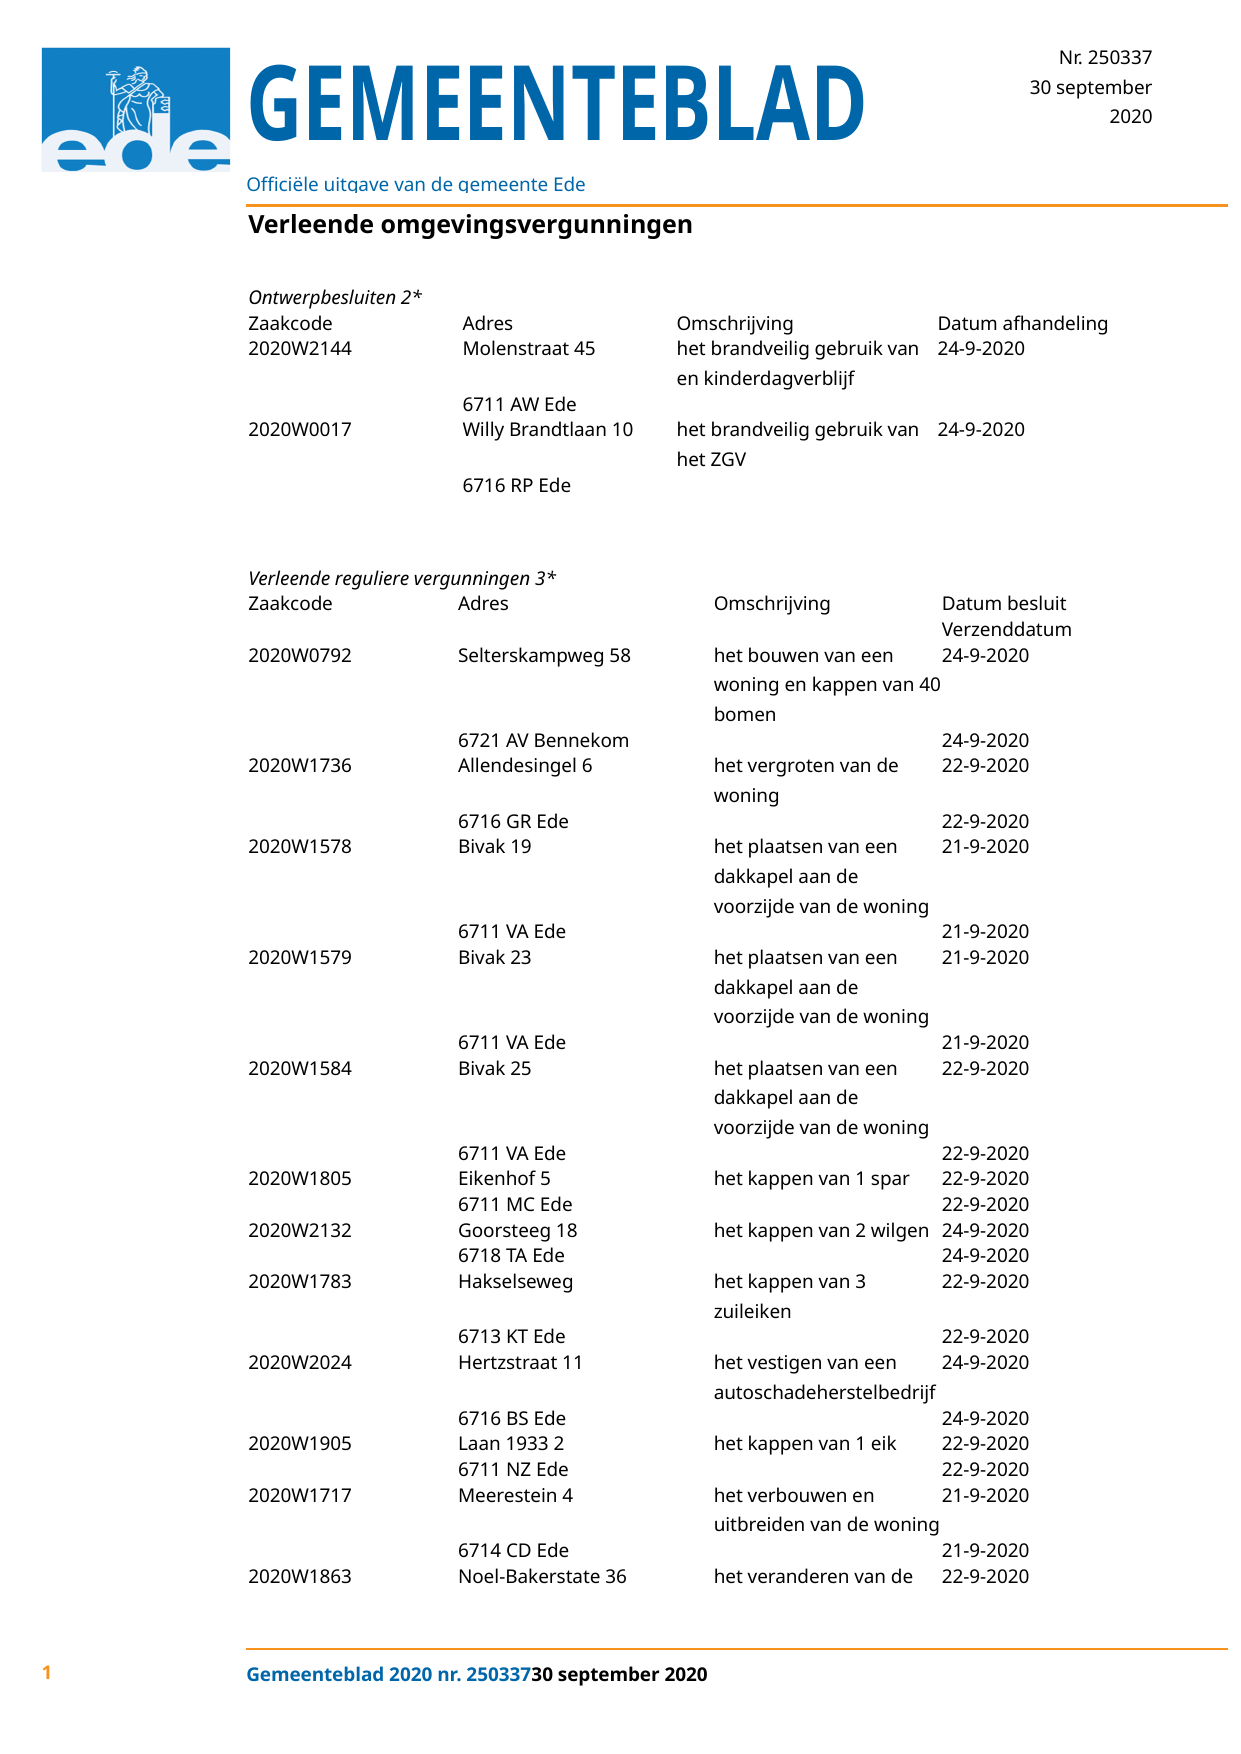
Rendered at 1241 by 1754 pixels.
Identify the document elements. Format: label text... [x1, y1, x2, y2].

table_cell 6714 CD Ede [458, 1537, 713, 1563]
text Verleende omgevingsvergunningen [248, 207, 1152, 241]
table_cell het kappen van 1 spar [714, 1166, 942, 1191]
table_cell 2020W1578 [248, 834, 458, 918]
table_header Datum afhandeling [937, 310, 1152, 335]
table_cell 6718 TA Ede [458, 1243, 713, 1268]
table_cell Bivak 25 [458, 1055, 713, 1140]
table_cell het kappen van 1 eik [714, 1431, 942, 1456]
table_cell [458, 616, 713, 642]
table_cell [714, 808, 942, 834]
table_cell het plaatsen van een dakkapel aan de voorzijde van de woning [714, 944, 942, 1029]
table_cell [248, 1405, 458, 1431]
table_cell [248, 1243, 458, 1268]
table_cell 22-9-2020 [942, 1269, 1152, 1324]
table_cell 2020W0792 [248, 642, 458, 727]
table_cell Meerestein 4 [458, 1482, 713, 1537]
table_cell [248, 1140, 458, 1166]
table_cell [714, 1537, 942, 1563]
table_cell [248, 727, 458, 753]
table_cell Selterskampweg 58 [458, 642, 713, 727]
table_cell 6716 GR Ede [458, 808, 713, 834]
table_cell 21-9-2020 [942, 919, 1152, 944]
table_cell [714, 1243, 942, 1268]
table_cell [248, 616, 458, 642]
table_cell 6716 RP Ede [462, 472, 676, 497]
table_cell 2020W1584 [248, 1055, 458, 1140]
table_cell 6711 VA Ede [458, 1029, 713, 1055]
table_cell 21-9-2020 [942, 944, 1152, 1029]
table_cell Noel-Bakerstate 36 [458, 1563, 713, 1589]
table_cell [714, 919, 942, 944]
table_cell het kappen van 3 zuileiken [714, 1269, 942, 1324]
table_cell 22-9-2020 [942, 1140, 1152, 1166]
table_cell 22-9-2020 [942, 753, 1152, 808]
table_header Datum besluit [942, 591, 1152, 616]
table_cell het veranderen van de [714, 1563, 942, 1589]
table_cell het vestigen van een autoschadeherstelbedrijf [714, 1350, 942, 1405]
table_cell [714, 1029, 942, 1055]
table_cell [714, 1405, 942, 1431]
table_cell 22-9-2020 [942, 1166, 1152, 1191]
table_cell het bouwen van een woning en kappen van 40 bomen [714, 642, 942, 727]
table_cell 6711 AW Ede [462, 391, 676, 416]
table_header Omschrijving [676, 310, 937, 335]
table_cell Eikenhof 5 [458, 1166, 713, 1191]
table_cell 6711 VA Ede [458, 1140, 713, 1166]
table_header Adres [458, 591, 713, 616]
table_cell het plaatsen van een dakkapel aan de voorzijde van de woning [714, 834, 942, 918]
table_cell Allendesingel 6 [458, 753, 713, 808]
text Verleende reguliere vergunningen 3* [248, 565, 1152, 590]
table_cell 2020W2024 [248, 1350, 458, 1405]
table_cell het plaatsen van een dakkapel aan de voorzijde van de woning [714, 1055, 942, 1140]
table_cell Molenstraat 45 [462, 335, 676, 391]
table_cell 24-9-2020 [937, 416, 1152, 472]
table_cell 2020W0017 [248, 416, 462, 472]
table_cell het brandveilig gebruik van en kinderdagverblijf [676, 335, 937, 391]
table_cell 2020W1717 [248, 1482, 458, 1537]
table_cell het kappen van 2 wilgen [714, 1217, 942, 1243]
table_cell 21-9-2020 [942, 834, 1152, 918]
table_cell 24-9-2020 [937, 335, 1152, 391]
table_cell 24-9-2020 [942, 1350, 1152, 1405]
table_cell 2020W1863 [248, 1563, 458, 1589]
table_header Zaakcode [248, 310, 462, 335]
table_cell [248, 1456, 458, 1482]
table_header Omschrijving [714, 591, 942, 616]
table_cell het verbouwen en uitbreiden van de woning [714, 1482, 942, 1537]
table_cell 24-9-2020 [942, 642, 1152, 727]
text Ontwerpbesluiten 2* [248, 284, 1152, 309]
table_cell 2020W1783 [248, 1269, 458, 1324]
table_cell 22-9-2020 [942, 1456, 1152, 1482]
table_cell [248, 1324, 458, 1349]
table_cell [714, 616, 942, 642]
table_cell [248, 1029, 458, 1055]
table_cell [676, 391, 937, 416]
table_cell [714, 1191, 942, 1217]
table_cell 2020W1905 [248, 1431, 458, 1456]
table_cell 2020W1805 [248, 1166, 458, 1191]
table_cell 21-9-2020 [942, 1029, 1152, 1055]
table_cell [248, 391, 462, 416]
table_cell [676, 472, 937, 497]
table_cell 2020W2144 [248, 335, 462, 391]
table_cell 6711 VA Ede [458, 919, 713, 944]
table_cell 6721 AV Bennekom [458, 727, 713, 753]
table_cell 2020W2132 [248, 1217, 458, 1243]
table_cell Hakselseweg [458, 1269, 713, 1324]
table_cell [937, 391, 1152, 416]
table_cell Verzenddatum [942, 616, 1152, 642]
table_cell 22-9-2020 [942, 808, 1152, 834]
table_cell [248, 1537, 458, 1563]
table_cell [937, 472, 1152, 497]
table_cell [248, 1191, 458, 1217]
table_cell 2020W1579 [248, 944, 458, 1029]
table_cell Bivak 19 [458, 834, 713, 918]
table_cell [248, 919, 458, 944]
table_cell 2020W1736 [248, 753, 458, 808]
table_cell 22-9-2020 [942, 1055, 1152, 1140]
table_cell Hertzstraat 11 [458, 1350, 713, 1405]
table_cell 24-9-2020 [942, 1217, 1152, 1243]
table_cell [714, 727, 942, 753]
table_cell 22-9-2020 [942, 1431, 1152, 1456]
table_cell 6711 NZ Ede [458, 1456, 713, 1482]
table_cell Laan 1933 2 [458, 1431, 713, 1456]
table_cell 22-9-2020 [942, 1324, 1152, 1349]
table_cell 6713 KT Ede [458, 1324, 713, 1349]
table_cell 24-9-2020 [942, 1243, 1152, 1268]
table_cell [714, 1456, 942, 1482]
table_cell 22-9-2020 [942, 1191, 1152, 1217]
table_cell het vergroten van de woning [714, 753, 942, 808]
picture [41, 47, 231, 172]
table_cell Bivak 23 [458, 944, 713, 1029]
table_cell [248, 808, 458, 834]
table_cell 22-9-2020 [942, 1563, 1152, 1589]
table_cell 24-9-2020 [942, 1405, 1152, 1431]
table_cell 21-9-2020 [942, 1537, 1152, 1563]
table_cell [248, 472, 462, 497]
table_cell [714, 1140, 942, 1166]
table_cell 6711 MC Ede [458, 1191, 713, 1217]
table_cell 6716 BS Ede [458, 1405, 713, 1431]
table_header Zaakcode [248, 591, 458, 616]
table_cell Willy Brandtlaan 10 [462, 416, 676, 472]
table_cell 21-9-2020 [942, 1482, 1152, 1537]
table_cell het brandveilig gebruik van het ZGV [676, 416, 937, 472]
table_header Adres [462, 310, 676, 335]
table_cell Goorsteeg 18 [458, 1217, 713, 1243]
table_cell [714, 1324, 942, 1349]
table_cell 24-9-2020 [942, 727, 1152, 753]
